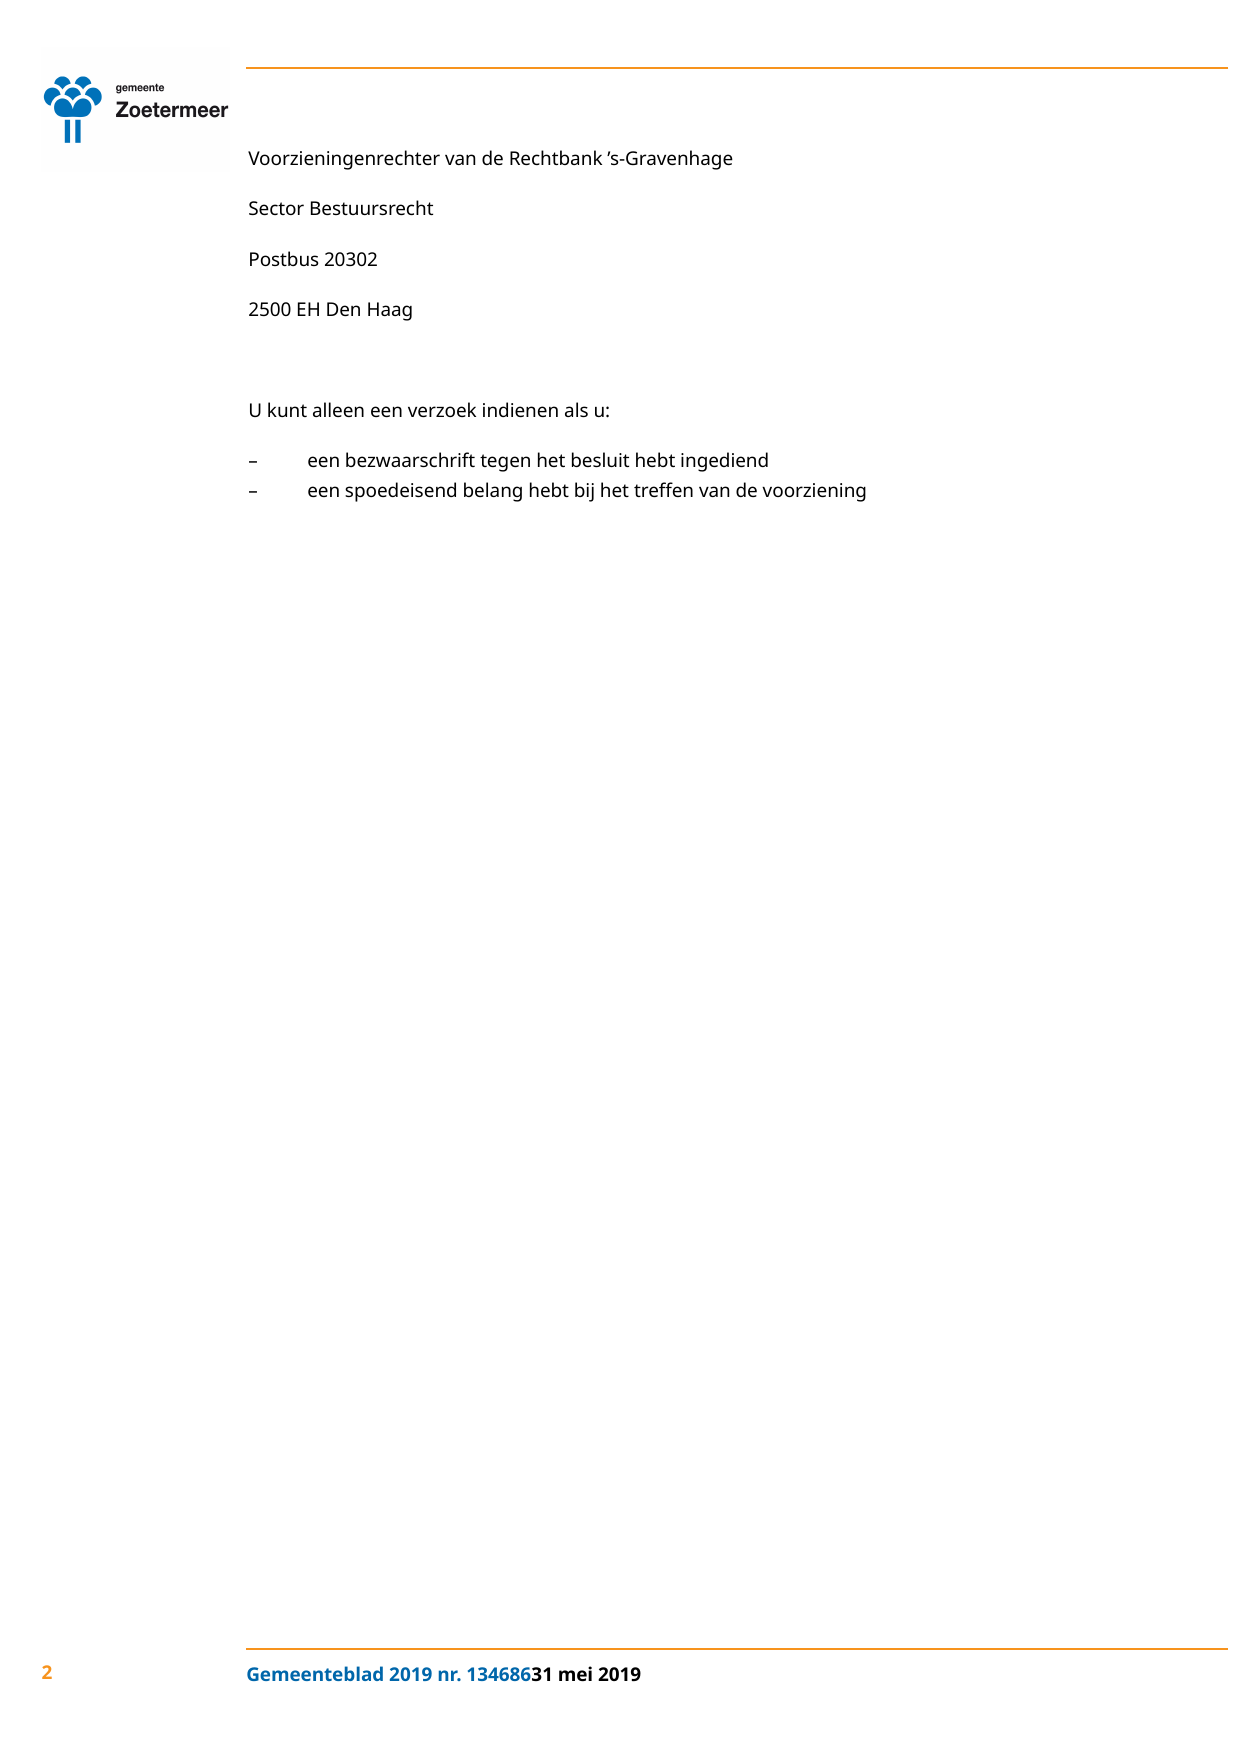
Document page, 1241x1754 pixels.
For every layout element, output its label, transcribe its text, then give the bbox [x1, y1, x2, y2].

picture [41, 47, 231, 172]
text U kunt alleen een verzoek indienen als u: [248, 397, 1152, 423]
text Postbus 20302 [248, 246, 1152, 272]
text Sector Bestuursrecht [248, 196, 1152, 221]
text Voorzieningenrechter van de Rechtbank ’s-Gravenhage [248, 145, 1152, 171]
list een bezwaarschrift tegen het besluit hebt ingediend [248, 448, 1152, 473]
text 2500 EH Den Haag [248, 296, 1152, 322]
list een spoedeisend belang hebt bij het treffen van de voorziening [248, 477, 1152, 503]
